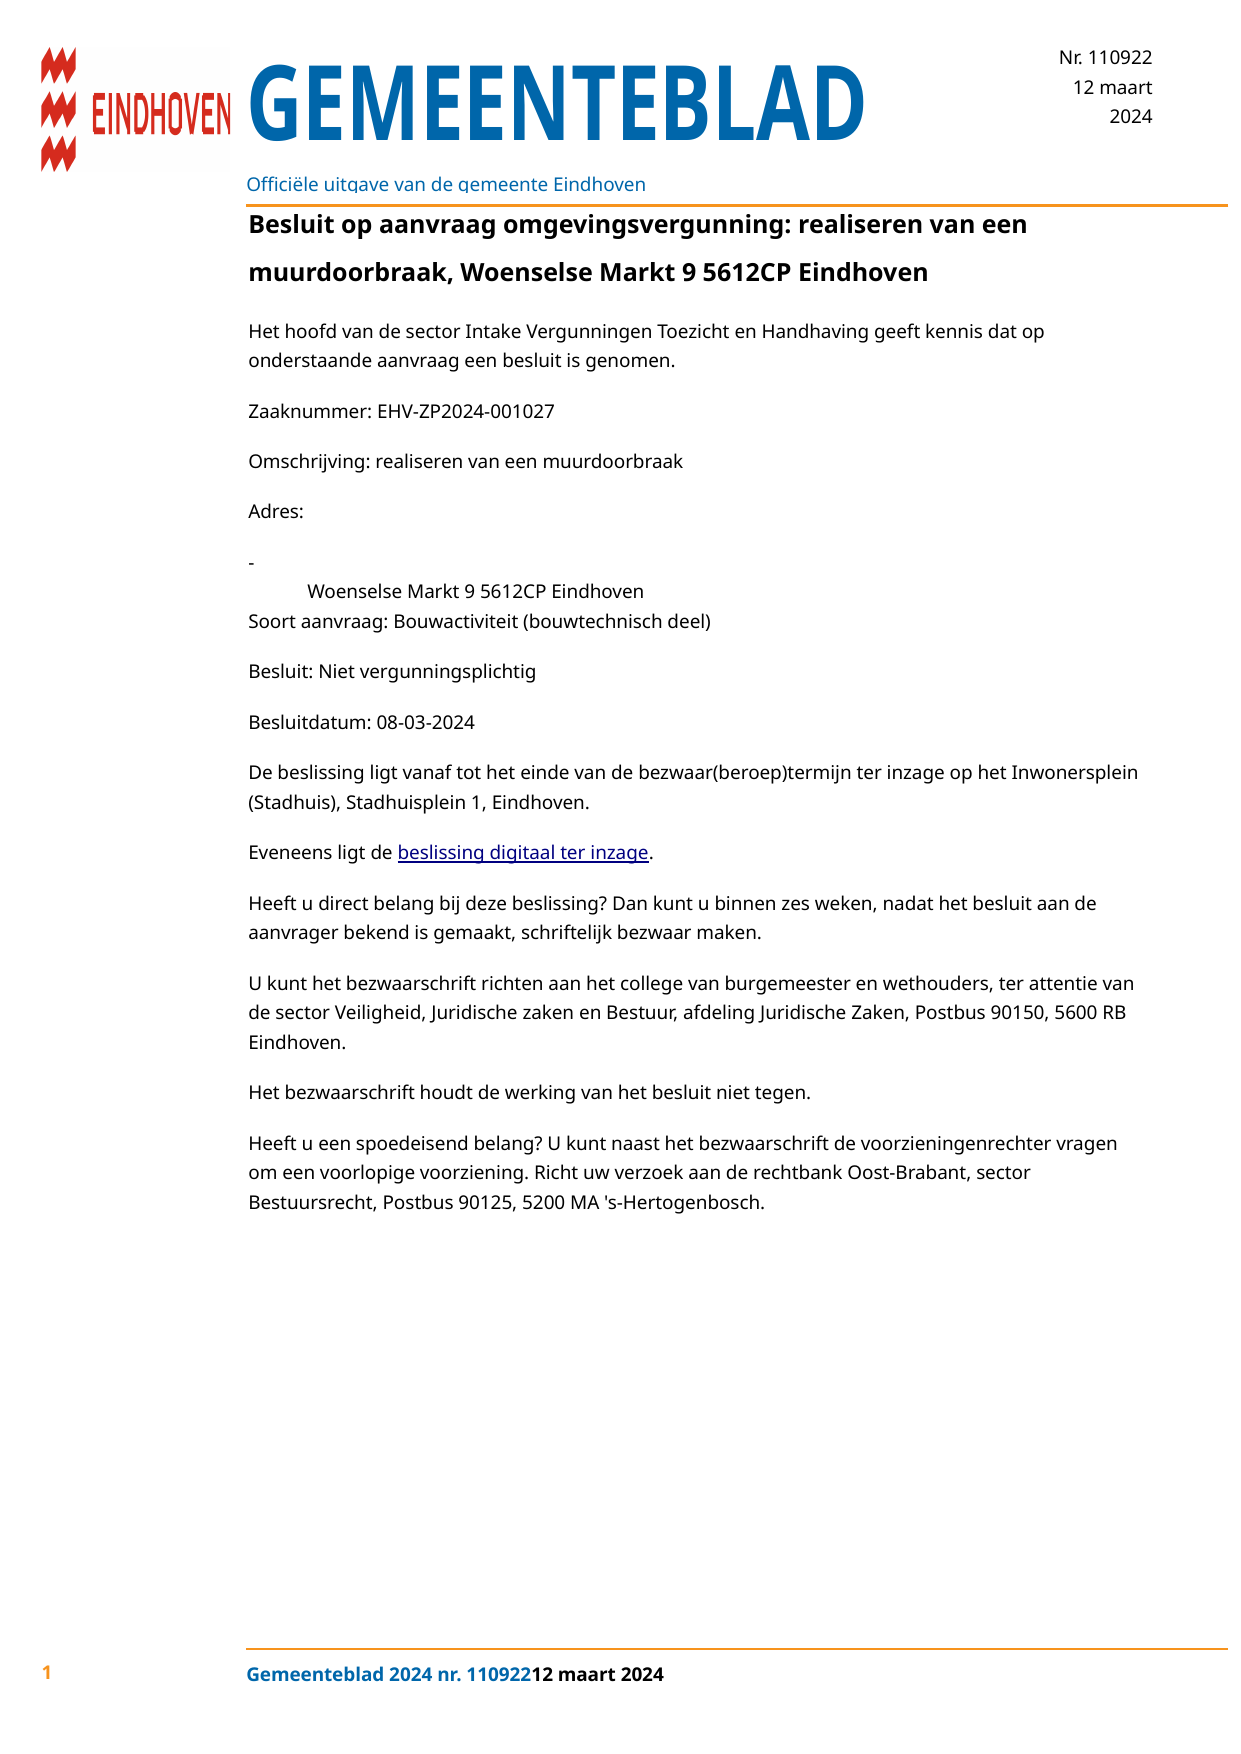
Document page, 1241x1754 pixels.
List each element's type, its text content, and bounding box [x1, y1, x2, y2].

text Besluitdatum: 08-03-2024 [248, 709, 1152, 735]
text Heeft u direct belang bij deze beslissing? Dan kunt u binnen zes weken, nadat het besluit aan de aanvrager bekend is gemaakt, schriftelijk bezwaar maken. [248, 890, 1152, 945]
list Woenselse Markt 9 5612CP Eindhoven [248, 579, 1152, 604]
text U kunt het bezwaarschrift richten aan het college van burgemeester en wethouders, ter attentie van de sector Veiligheid, Juridische zaken en Bestuur, afdeling Juridische Zaken, Postbus 90150, 5600 RB Eindhoven. [248, 970, 1152, 1055]
text Omschrijving: realiseren van een muurdoorbraak [248, 448, 1152, 474]
text Besluit: Niet vergunningsplichtig [248, 659, 1152, 684]
text Heeft u een spoedeisend belang? U kunt naast het bezwaarschrift de voorzieningenrechter vragen om een voorlopige voorziening. Richt uw verzoek aan de rechtbank Oost-Brabant, sector Bestuursrecht, Postbus 90125, 5200 MA 's-Hertogenbosch. [248, 1130, 1152, 1215]
text Soort aanvraag: Bouwactiviteit (bouwtechnisch deel) [248, 608, 1152, 634]
text Het hoofd van de sector Intake Vergunningen Toezicht en Handhaving geeft kennis dat op onderstaande aanvraag een besluit is genomen. [248, 318, 1152, 373]
text Het bezwaarschrift houdt de werking van het besluit niet tegen. [248, 1079, 1152, 1105]
text Adres: [248, 499, 1152, 524]
text Zaaknummer: EHV-ZP2024-001027 [248, 398, 1152, 424]
text De beslissing ligt vanaf tot het einde van de bezwaar(beroep)termijn ter inzage op het Inwonersplein (Stadhuis), Stadhuisplein 1, Eindhoven. [248, 759, 1152, 815]
picture [41, 47, 231, 172]
text Eveneens ligt de beslissing digitaal ter inzage. [248, 839, 1152, 865]
text Besluit op aanvraag omgevingsvergunning: realiseren van een muurdoorbraak, Woenselse Markt 9 5612CP Eindhoven [248, 207, 1152, 288]
